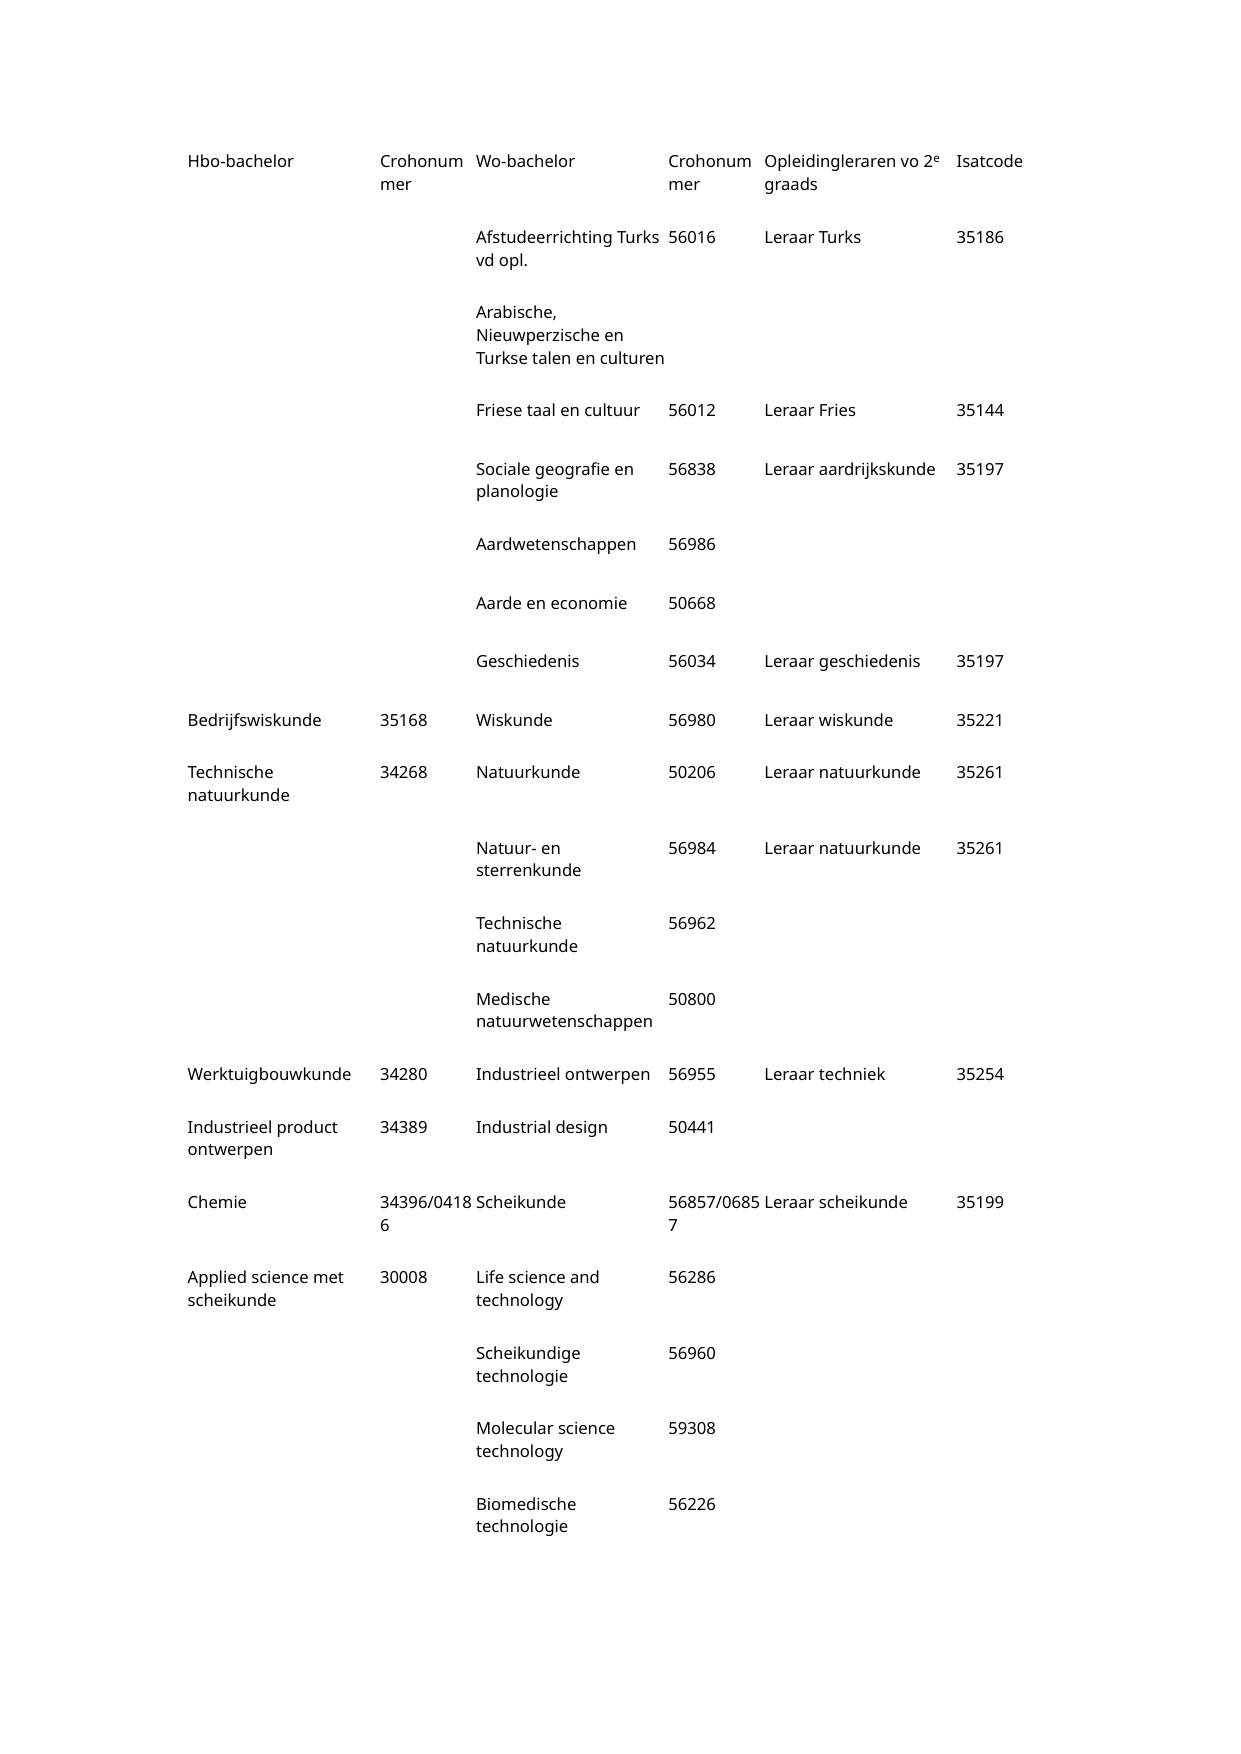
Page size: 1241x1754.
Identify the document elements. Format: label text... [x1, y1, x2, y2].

table_cell [380, 1341, 476, 1417]
table_cell 56012 [668, 399, 764, 457]
table_cell [188, 836, 380, 912]
table_header Isatcode [956, 150, 1053, 225]
table_header Crohonummer [380, 150, 476, 225]
table_cell Applied science met scheikunde [188, 1266, 380, 1341]
table_cell 50206 [668, 761, 764, 836]
table_cell Leraar wiskunde [764, 708, 956, 761]
table_cell 34280 [380, 1063, 476, 1115]
table_cell [380, 987, 476, 1062]
table_cell Industrial design [476, 1115, 668, 1191]
table_cell [188, 1417, 380, 1492]
table_cell [188, 225, 380, 399]
table_header Wo-bachelor [476, 150, 668, 225]
table_cell Geschiedenis [476, 650, 668, 708]
table_cell [188, 912, 380, 987]
table_cell 30008 [380, 1266, 476, 1341]
table_cell 50668 [668, 591, 764, 650]
table_cell 34268 [380, 761, 476, 836]
table_cell 56286 [668, 1266, 764, 1341]
table_cell 35144 [956, 399, 1053, 457]
table_cell [380, 1417, 476, 1492]
table_cell [380, 1492, 476, 1568]
table_cell 56986 [668, 533, 764, 591]
table_cell 35261 [956, 836, 1053, 1062]
table_cell 35199 [956, 1191, 1053, 1568]
table_header Hbo-bachelor [188, 150, 380, 225]
table_cell Scheikundige technologie [476, 1341, 668, 1417]
table_cell Technische natuurkunde [476, 912, 668, 987]
table_cell 56226 [668, 1492, 764, 1568]
table_cell 34389 [380, 1115, 476, 1191]
table_cell [380, 591, 476, 650]
table_cell 35254 [956, 1063, 1053, 1191]
table_cell Industrieel product ontwerpen [188, 1115, 380, 1191]
table_cell [380, 836, 476, 912]
table_cell Leraar aardrijkskunde [764, 458, 956, 650]
table_cell Werktuigbouwkunde [188, 1063, 380, 1115]
table_cell Bedrijfswiskunde [188, 708, 380, 761]
table_cell [380, 533, 476, 591]
table_cell Afstudeerrichting Turks vd opl. Arabische, Nieuwperzische en Turkse talen en culturen [476, 225, 668, 399]
table_cell [380, 399, 476, 457]
table_cell 35197 [956, 458, 1053, 650]
table_cell Wiskunde [476, 708, 668, 761]
table_cell Scheikunde [476, 1191, 668, 1266]
table_cell 35168 [380, 708, 476, 761]
table_cell 50800 [668, 987, 764, 1062]
table_cell 59308 [668, 1417, 764, 1492]
table_cell [188, 650, 380, 708]
table_header Crohonummer [668, 150, 764, 225]
table_cell Life science and technology [476, 1266, 668, 1341]
table_cell 35186 [956, 225, 1053, 399]
table_cell [188, 1492, 380, 1568]
table_cell 56955 [668, 1063, 764, 1115]
table_cell [380, 650, 476, 708]
table_cell [188, 533, 380, 591]
table_cell [188, 399, 380, 457]
table_cell Friese taal en cultuur [476, 399, 668, 457]
table_cell 56960 [668, 1341, 764, 1417]
table_cell Industrieel ontwerpen [476, 1063, 668, 1115]
table_cell Aarde en economie [476, 591, 668, 650]
table_cell 34396/04186 [380, 1191, 476, 1266]
table_cell Molecular science technology [476, 1417, 668, 1492]
table_cell [188, 458, 380, 533]
table_cell Chemie [188, 1191, 380, 1266]
table_cell Leraar techniek [764, 1063, 956, 1191]
table_cell Medische natuurwetenschappen [476, 987, 668, 1062]
table_cell 50441 [668, 1115, 764, 1191]
table_cell Aardwetenschappen [476, 533, 668, 591]
table_cell [380, 912, 476, 987]
table_cell 56962 [668, 912, 764, 987]
table_cell Leraar natuurkunde [764, 761, 956, 836]
table_cell Biomedische technologie [476, 1492, 668, 1568]
table_cell 56838 [668, 458, 764, 533]
table_cell Leraar natuurkunde [764, 836, 956, 1062]
table_cell 35221 [956, 708, 1053, 761]
table_cell Technische natuurkunde [188, 761, 380, 836]
table_cell Leraar Turks [764, 225, 956, 399]
table_cell [380, 458, 476, 533]
table_cell 35261 [956, 761, 1053, 836]
table_cell Sociale geografie en planologie [476, 458, 668, 533]
table_cell Leraar Fries [764, 399, 956, 457]
table_cell Natuur- en sterrenkunde [476, 836, 668, 912]
table_cell 56857/06857 [668, 1191, 764, 1266]
table_cell [380, 225, 476, 399]
table_cell Natuurkunde [476, 761, 668, 836]
table_cell Leraar geschiedenis [764, 650, 956, 708]
table_cell [188, 591, 380, 650]
table_cell 35197 [956, 650, 1053, 708]
table_cell [188, 987, 380, 1062]
table_cell Leraar scheikunde [764, 1191, 956, 1568]
table_cell 56980 [668, 708, 764, 761]
table_cell [188, 1341, 380, 1417]
table_cell 56034 [668, 650, 764, 708]
table_cell 56984 [668, 836, 764, 912]
table_cell 56016 [668, 225, 764, 399]
table_header Opleidingleraren vo 2e graads [764, 150, 956, 225]
